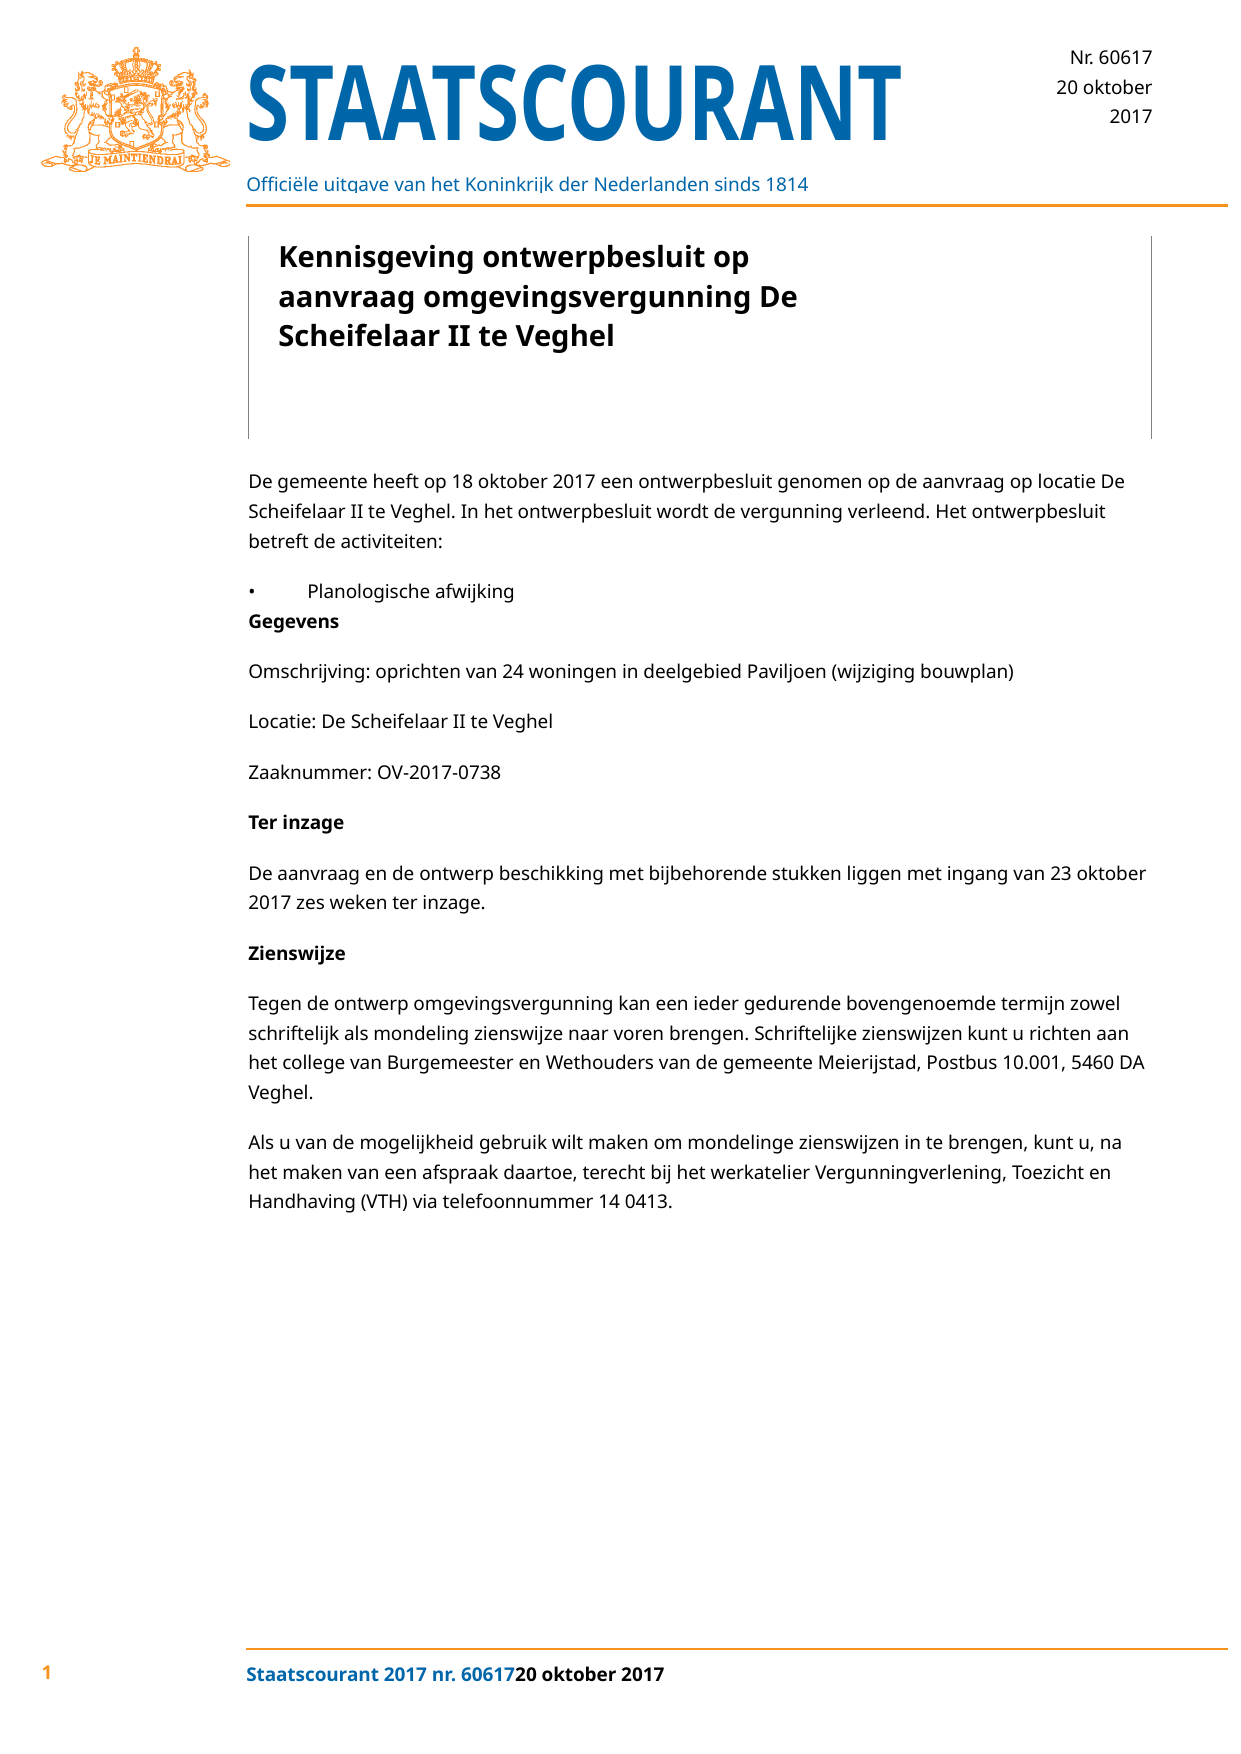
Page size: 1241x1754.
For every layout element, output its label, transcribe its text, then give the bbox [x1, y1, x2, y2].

table_header [850, 414, 1151, 439]
picture [912, 236, 1090, 414]
text Zaaknummer: OV-2017-0738 [248, 759, 1152, 785]
text Tegen de ontwerp omgevingsvergunning kan een ieder gedurende bovengenoemde termijn zowel schriftelijk als mondeling zienswijze naar voren brengen. Schriftelijke zienswijzen kunt u richten aan het college van Burgemeester en Wethouders van de gemeente Meierijstad, Postbus 10.001, 5460 DA Veghel. [248, 990, 1152, 1105]
table_header [850, 236, 912, 413]
text De aanvraag en de ontwerp beschikking met bijbehorende stukken liggen met ingang van 23 oktober 2017 zes weken ter inzage. [248, 860, 1152, 915]
picture [41, 47, 231, 172]
list Planologische afwijking [248, 578, 1152, 604]
table_header [1090, 236, 1151, 413]
text Locatie: De Scheifelaar II te Veghel [248, 709, 1152, 734]
text Ter inzage [248, 809, 1152, 835]
text Als u van de mogelijkheid gebruik wilt maken om mondelinge zienswijzen in te brengen, kunt u, na het maken van een afspraak daartoe, terecht bij het werkatelier Vergunningverlening, Toezicht en Handhaving (VTH) via telefoonnummer 14 0413. [248, 1129, 1152, 1214]
text Zienswijze [248, 940, 1152, 966]
table_header Kennisgeving ontwerpbesluit op aanvraag omgevingsvergunning De Scheifelaar II te Veghel [249, 236, 850, 439]
text Omschrijving: oprichten van 24 woningen in deelgebied Paviljoen (wijziging bouwplan) [248, 658, 1152, 684]
text Gegevens [248, 608, 1152, 633]
text De gemeente heeft op 18 oktober 2017 een ontwerpbesluit genomen op de aanvraag op locatie De Scheifelaar II te Veghel. In het ontwerpbesluit wordt de vergunning verleend. Het ontwerpbesluit betreft de activiteiten: [248, 469, 1152, 553]
